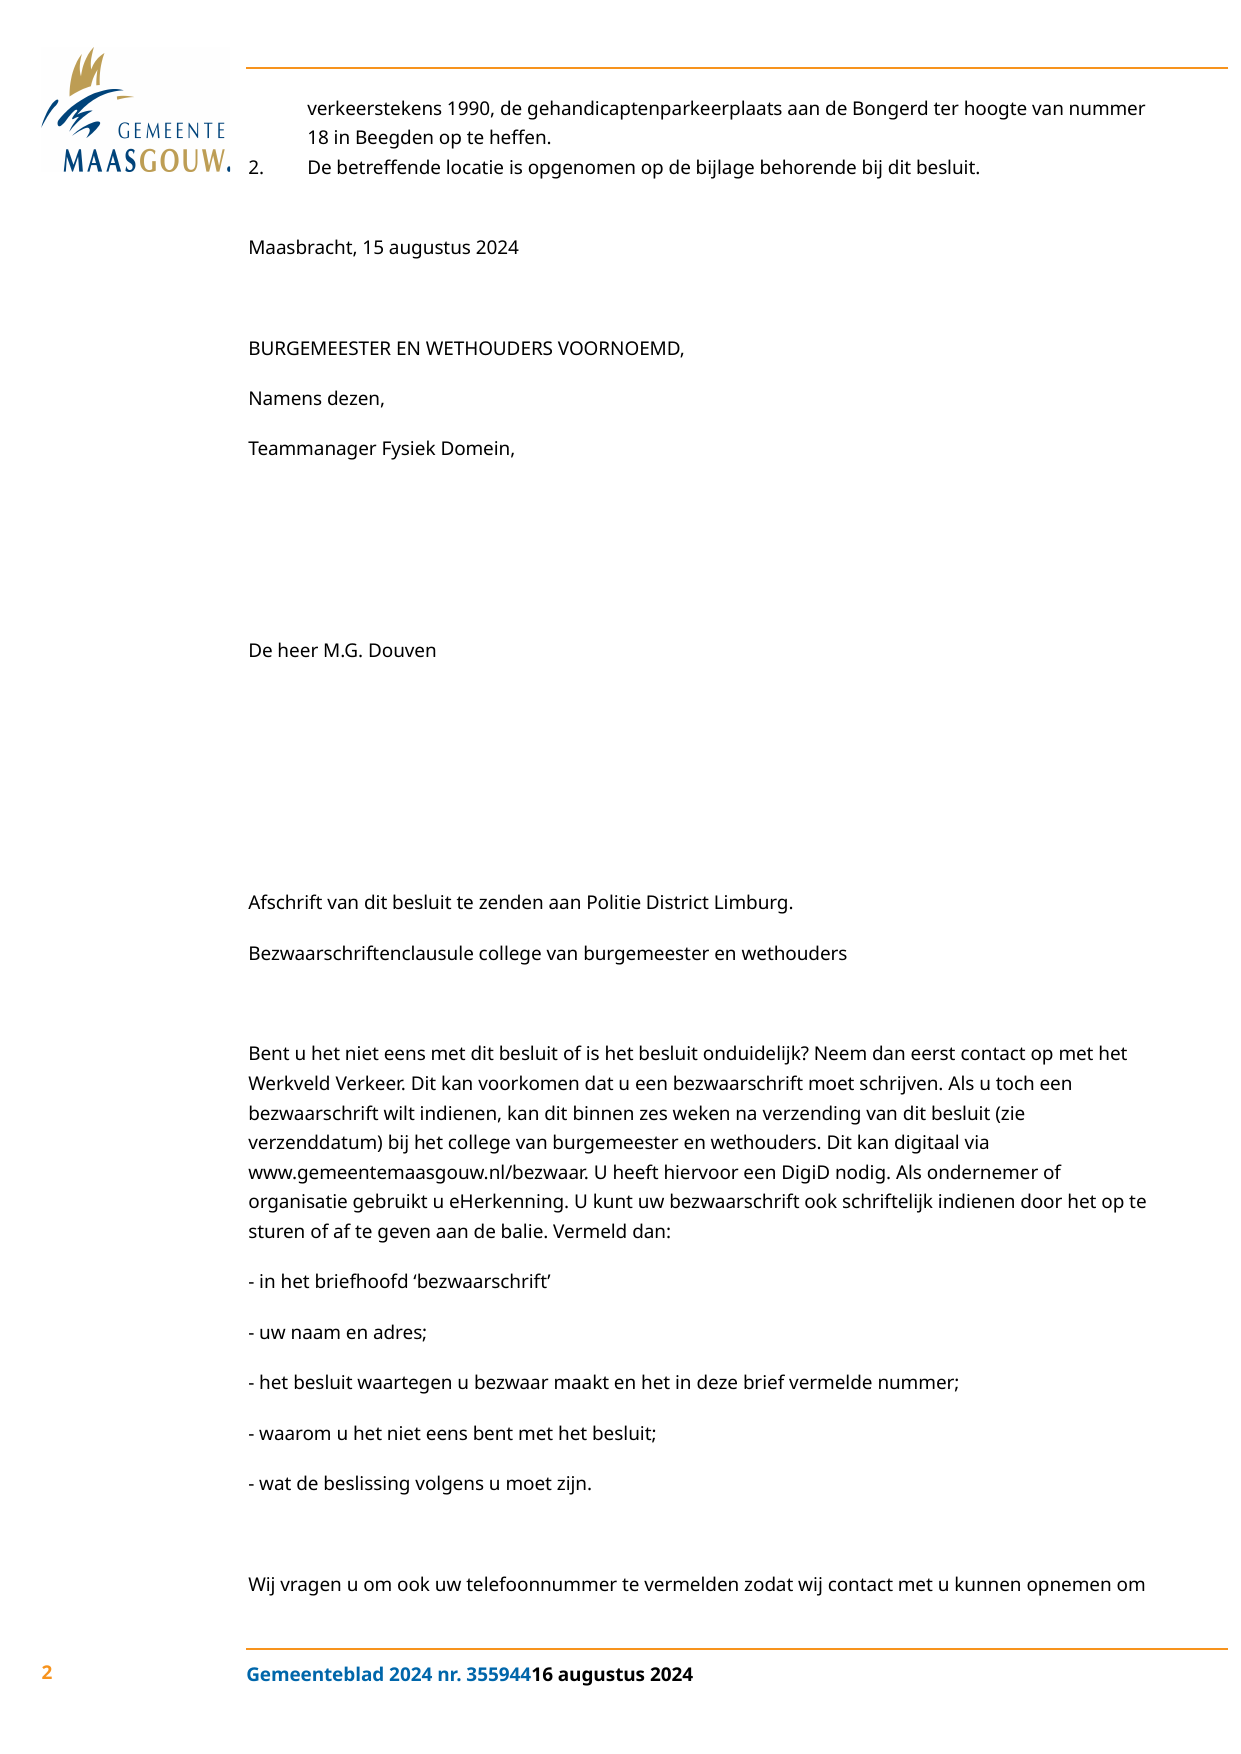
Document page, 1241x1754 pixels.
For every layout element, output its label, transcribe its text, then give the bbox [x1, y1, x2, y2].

picture [41, 47, 231, 172]
text De heer M.G. Douven [248, 637, 1152, 663]
text BURGEMEESTER EN WETHOUDERS VOORNOEMD, [248, 335, 1152, 361]
text - in het briefhoofd ‘bezwaarschrift’ [248, 1268, 1152, 1294]
text Bezwaarschriftenclausule college van burgemeester en wethouders [248, 940, 1152, 966]
text - uw naam en adres; [248, 1319, 1152, 1345]
list De betreffende locatie is opgenomen op de bijlage behorende bij dit besluit. [248, 154, 1152, 180]
text - het besluit waartegen u bezwaar maakt en het in deze brief vermelde nummer; [248, 1369, 1152, 1395]
list verkeerstekens 1990, de gehandicaptenparkeerplaats aan de Bongerd ter hoogte van nummer 18 in Beegden op te heffen. [248, 95, 1152, 150]
text Bent u het niet eens met dit besluit of is het besluit onduidelijk? Neem dan eerst contact op met het Werkveld Verkeer. Dit kan voorkomen dat u een bezwaarschrift moet schrijven. Als u toch een bezwaarschrift wilt indienen, kan dit binnen zes weken na verzending van dit besluit (zie verzenddatum) bij het college van burgemeester en wethouders. Dit kan digitaal via www.gemeentemaasgouw.nl/bezwaar. U heeft hiervoor een DigiD nodig. Als ondernemer of organisatie gebruikt u eHerkenning. U kunt uw bezwaarschrift ook schriftelijk indienen door het op te sturen of af te geven aan de balie. Vermeld dan: [248, 1041, 1152, 1244]
text - waarom u het niet eens bent met het besluit; [248, 1420, 1152, 1446]
text Namens dezen, [248, 385, 1152, 411]
text Teammanager Fysiek Domein, [248, 436, 1152, 461]
text Wij vragen u om ook uw telefoonnummer te vermelden zodat wij contact met u kunnen opnemen om [248, 1571, 1152, 1597]
text - wat de beslissing volgens u moet zijn. [248, 1470, 1152, 1496]
text Maasbracht, 15 augustus 2024 [248, 234, 1152, 260]
text Afschrift van dit besluit te zenden aan Politie District Limburg. [248, 889, 1152, 915]
